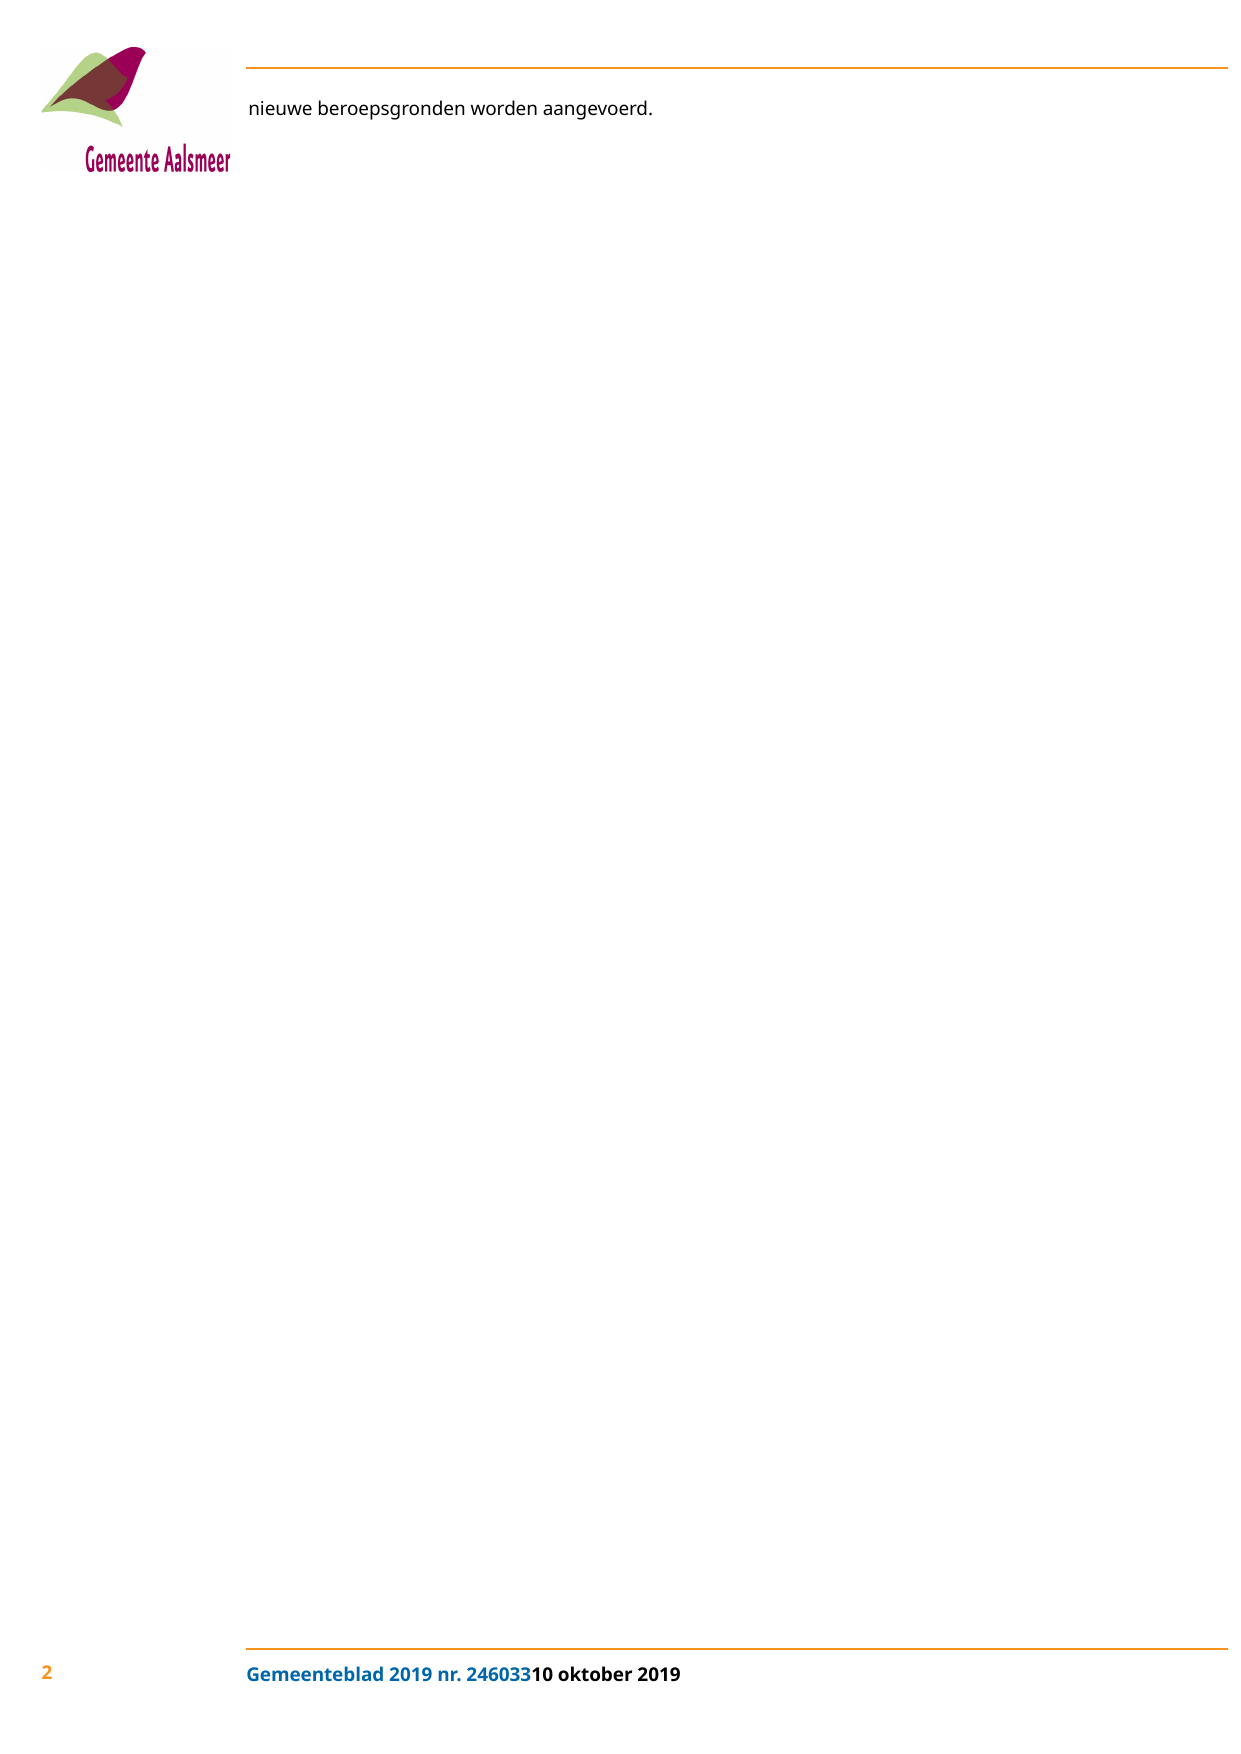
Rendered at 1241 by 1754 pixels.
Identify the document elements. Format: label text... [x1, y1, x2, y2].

picture [41, 47, 231, 172]
text nieuwe beroepsgronden worden aangevoerd. [248, 95, 1152, 121]
